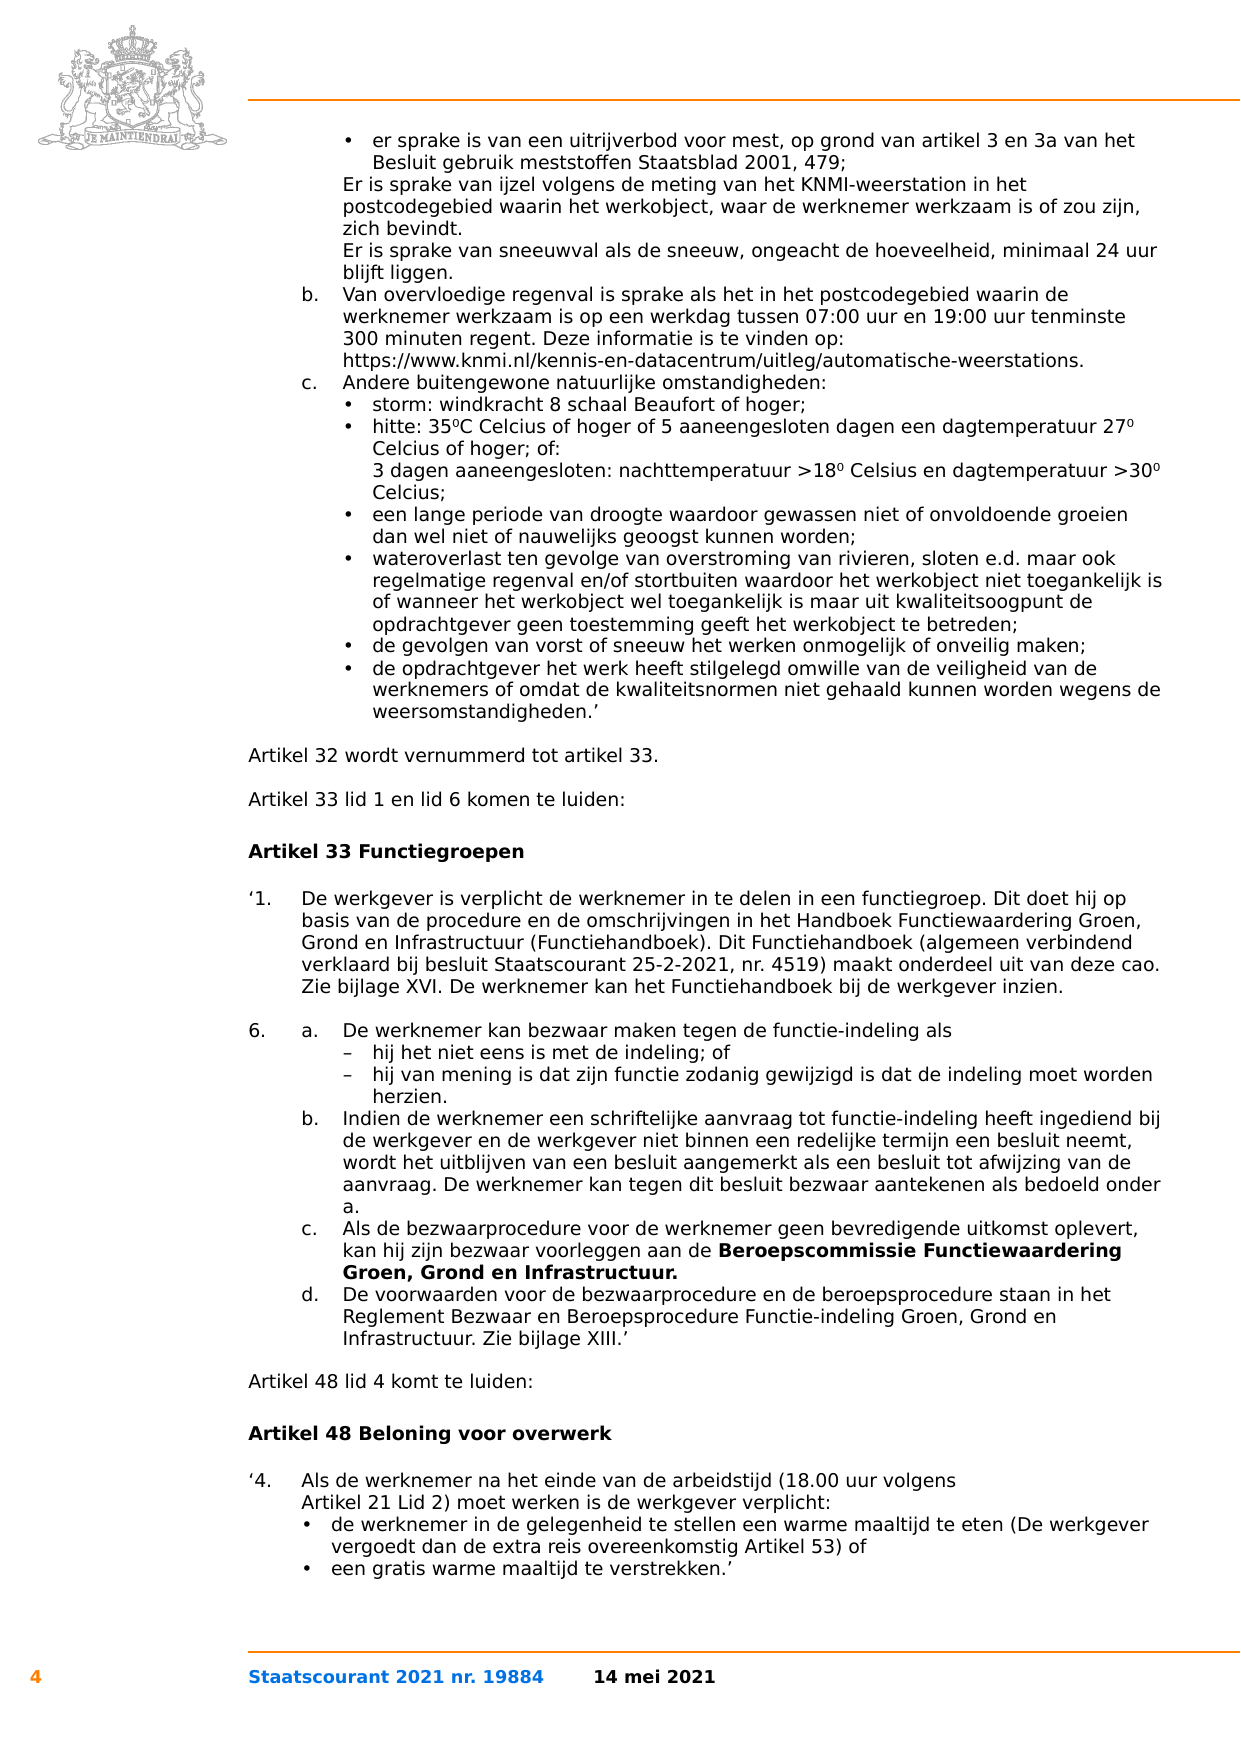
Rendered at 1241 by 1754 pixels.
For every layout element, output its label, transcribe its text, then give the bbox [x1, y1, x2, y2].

text ‘1. De werkgever is verplicht de werknemer in te delen in een functiegroep. Dit doet hij op basis van de procedure en de omschrijvingen in het Handboek Functiewaardering Groen, Grond en Infrastructuur (Functiehandboek). Dit Functiehandboek (algemeen verbindend verklaard bij besluit Staatscourant 25-2-2021, nr. 4519) maakt onderdeel uit van deze cao. Zie bijlage XVI. De werknemer kan het Functiehandboek bij de werkgever inzien. [248, 888, 1163, 998]
text c. Andere buitengewone natuurlijke omstandigheden: [301, 372, 1163, 394]
text c. Als de bezwaarprocedure voor de werknemer geen bevredigende uitkomst oplevert, kan hij zijn bezwaar voorleggen aan de Beroepscommissie Functiewaardering Groen, Grond en Infrastructuur. [301, 1218, 1163, 1283]
text • de opdrachtgever het werk heeft stilgelegd omwille van de veiligheid van de werknemers of omdat de kwaliteitsnormen niet gehaald kunnen worden wegens de weersomstandigheden.’ [343, 657, 1163, 723]
text Artikel 32 wordt vernummerd tot artikel 33. [248, 745, 1163, 767]
text ‘4. Als de werknemer na het einde van de arbeidstijd (18.00 uur volgens [248, 1470, 1163, 1492]
text Er is sprake van sneeuwval als de sneeuw, ongeacht de hoeveelheid, minimaal 24 uur blijft liggen. [342, 240, 1163, 284]
text • de gevolgen van vorst of sneeuw het werken onmogelijk of onveilig maken; [343, 635, 1163, 657]
text • wateroverlast ten gevolge van overstroming van rivieren, sloten e.d. maar ook regelmatige regenval en/of stortbuiten waardoor het werkobject niet toegankelijk is of wanneer het werkobject wel toegankelijk is maar uit kwaliteitsoogpunt de opdrachtgever geen toestemming geeft het werkobject te betreden; [343, 547, 1163, 635]
text • een lange periode van droogte waardoor gewassen niet of onvoldoende groeien dan wel niet of nauwelijks geoogst kunnen worden; [343, 503, 1163, 547]
text Artikel 48 lid 4 komt te luiden: [248, 1371, 1163, 1393]
text • hitte: 35⁰C Celcius of hoger of 5 aaneengesloten dagen een dagtemperatuur 27⁰ Celcius of hoger; of: [343, 416, 1163, 459]
text 3 dagen aaneengesloten: nachttemperatuur >18⁰ Celsius en dagtemperatuur >30⁰ Celcius; [372, 459, 1163, 503]
text • storm: windkracht 8 schaal Beaufort of hoger; [343, 394, 1163, 416]
text Er is sprake van ijzel volgens de meting van het KNMI-weerstation in het postcodegebied waarin het werkobject, waar de werknemer werkzaam is of zou zijn, zich bevindt. [342, 174, 1163, 240]
text https://www.knmi.nl/kennis-en-datacentrum/uitleg/automatische-weerstations. [342, 350, 1163, 372]
text • er sprake is van een uitrijverbod voor mest, op grond van artikel 3 en 3a van het Besluit gebruik meststoffen Staatsblad 2001, 479; [343, 130, 1163, 174]
text 6. a. De werknemer kan bezwaar maken tegen de functie-indeling als [248, 1020, 1163, 1042]
text b. Indien de werknemer een schriftelijke aanvraag tot functie-indeling heeft ingediend bij de werkgever en de werkgever niet binnen een redelijke termijn een besluit neemt, wordt het uitblijven van een besluit aangemerkt als een besluit tot afwijzing van de aanvraag. De werknemer kan tegen dit besluit bezwaar aantekenen als bedoeld onder a. [301, 1108, 1163, 1218]
text • een gratis warme maaltijd te verstrekken.’ [301, 1558, 1163, 1580]
text b. Van overvloedige regenval is sprake als het in het postcodegebied waarin de werknemer werkzaam is op een werkdag tussen 07:00 uur en 19:00 uur tenminste 300 minuten regent. Deze informatie is te vinden op: [301, 284, 1163, 350]
text Artikel 33 lid 1 en lid 6 komen te luiden: [248, 789, 1163, 811]
text – hij het niet eens is met de indeling; of [343, 1042, 1163, 1064]
subtitle Artikel 33 Functiegroepen [248, 841, 1163, 863]
text – hij van mening is dat zijn functie zodanig gewijzigd is dat de indeling moet worden herzien. [343, 1064, 1163, 1108]
picture [38, 25, 227, 150]
text Artikel 21 Lid 2) moet werken is de werkgever verplicht: [301, 1492, 1163, 1514]
text • de werknemer in de gelegenheid te stellen een warme maaltijd te eten (De werkgever vergoedt dan de extra reis overeenkomstig Artikel 53) of [301, 1514, 1163, 1558]
subtitle Artikel 48 Beloning voor overwerk [248, 1423, 1163, 1445]
text d. De voorwaarden voor de bezwaarprocedure en de beroepsprocedure staan in het Reglement Bezwaar en Beroepsprocedure Functie-indeling Groen, Grond en Infrastructuur. Zie bijlage XIII.’ [301, 1283, 1163, 1349]
